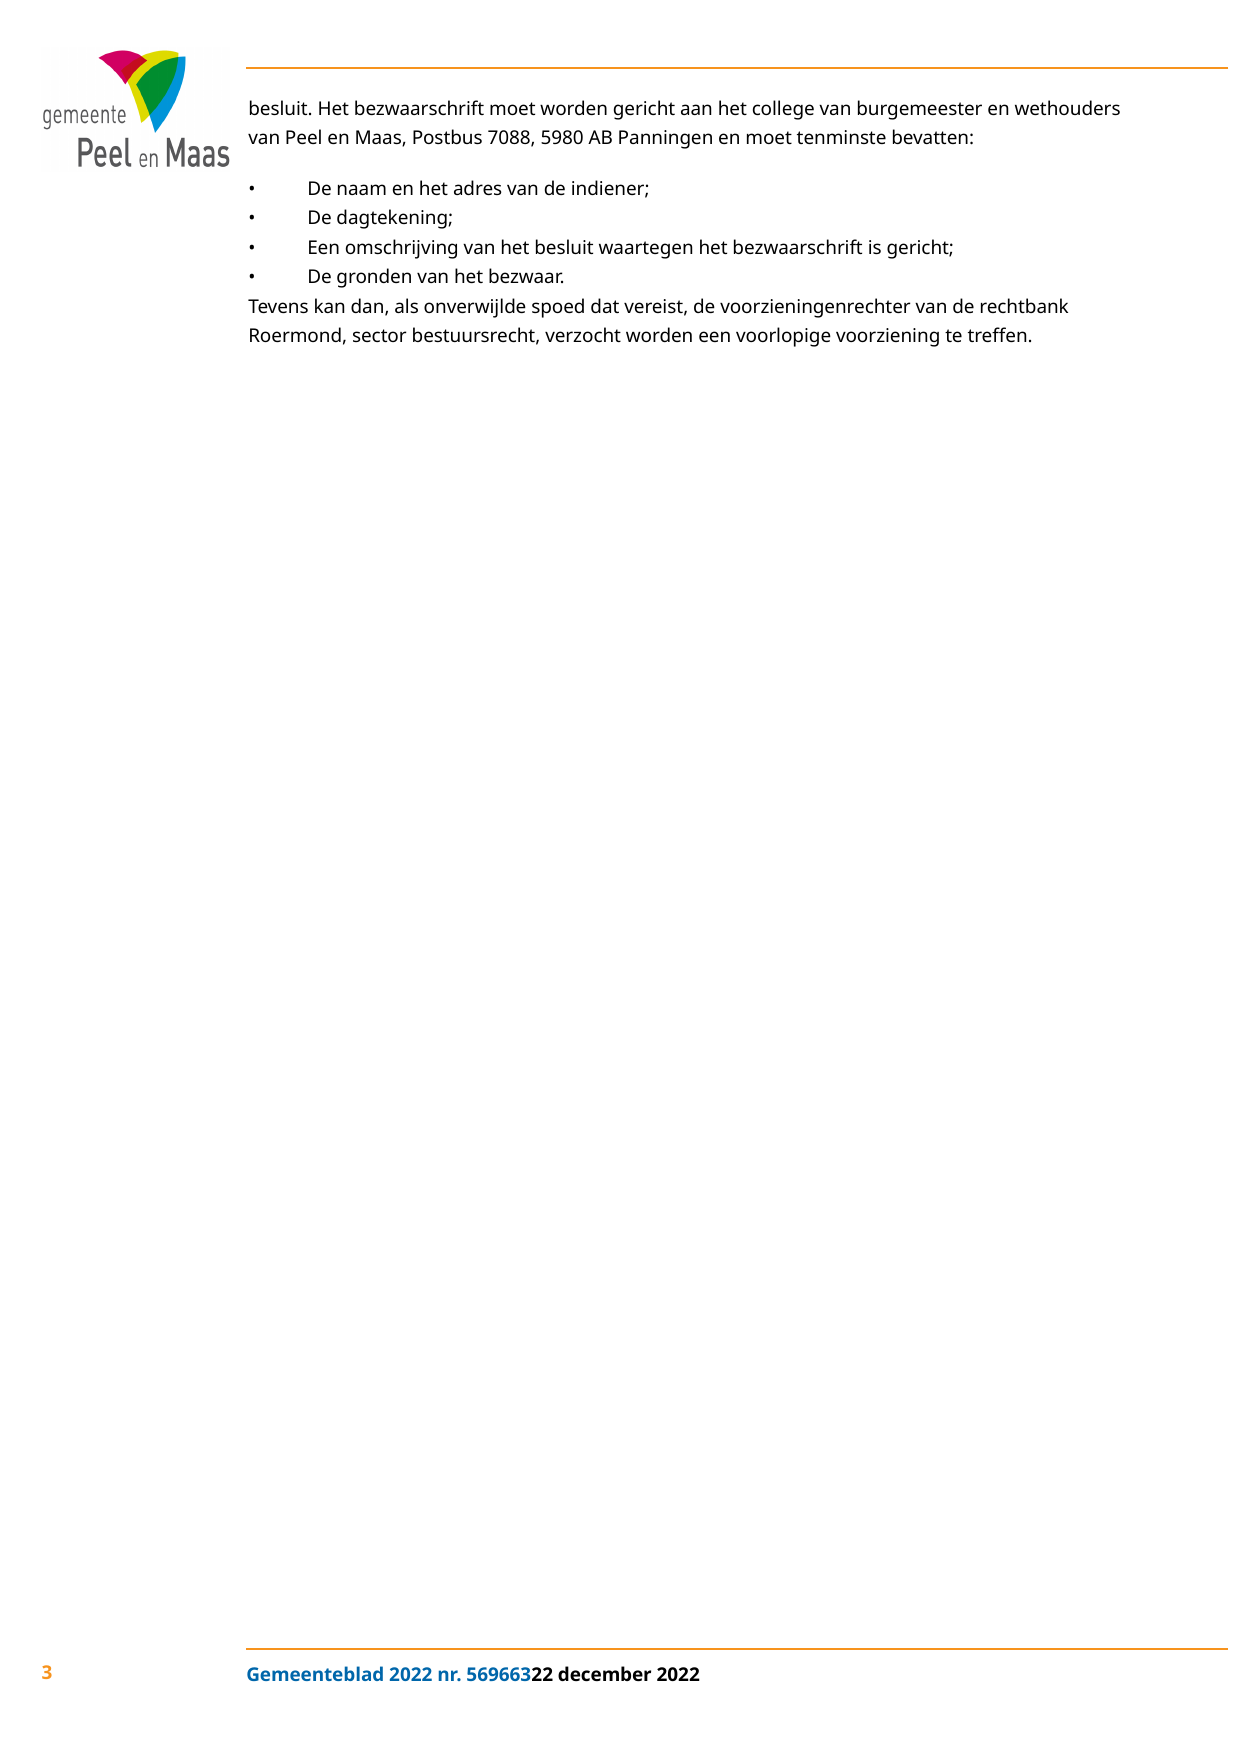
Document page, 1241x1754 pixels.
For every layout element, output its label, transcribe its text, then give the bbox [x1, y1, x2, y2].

list De gronden van het bezwaar. [248, 263, 1152, 289]
list De naam en het adres van de indiener; [248, 175, 1152, 201]
list Een omschrijving van het besluit waartegen het bezwaarschrift is gericht; [248, 234, 1152, 260]
picture [41, 47, 231, 172]
list De dagtekening; [248, 204, 1152, 230]
text besluit. Het bezwaarschrift moet worden gericht aan het college van burgemeester en wethouders van Peel en Maas, Postbus 7088, 5980 AB Panningen en moet tenminste bevatten: [248, 95, 1152, 150]
text Tevens kan dan, als onverwijlde spoed dat vereist, de voorzieningenrechter van de rechtbank Roermond, sector bestuursrecht, verzocht worden een voorlopige voorziening te treffen. [248, 293, 1152, 348]
